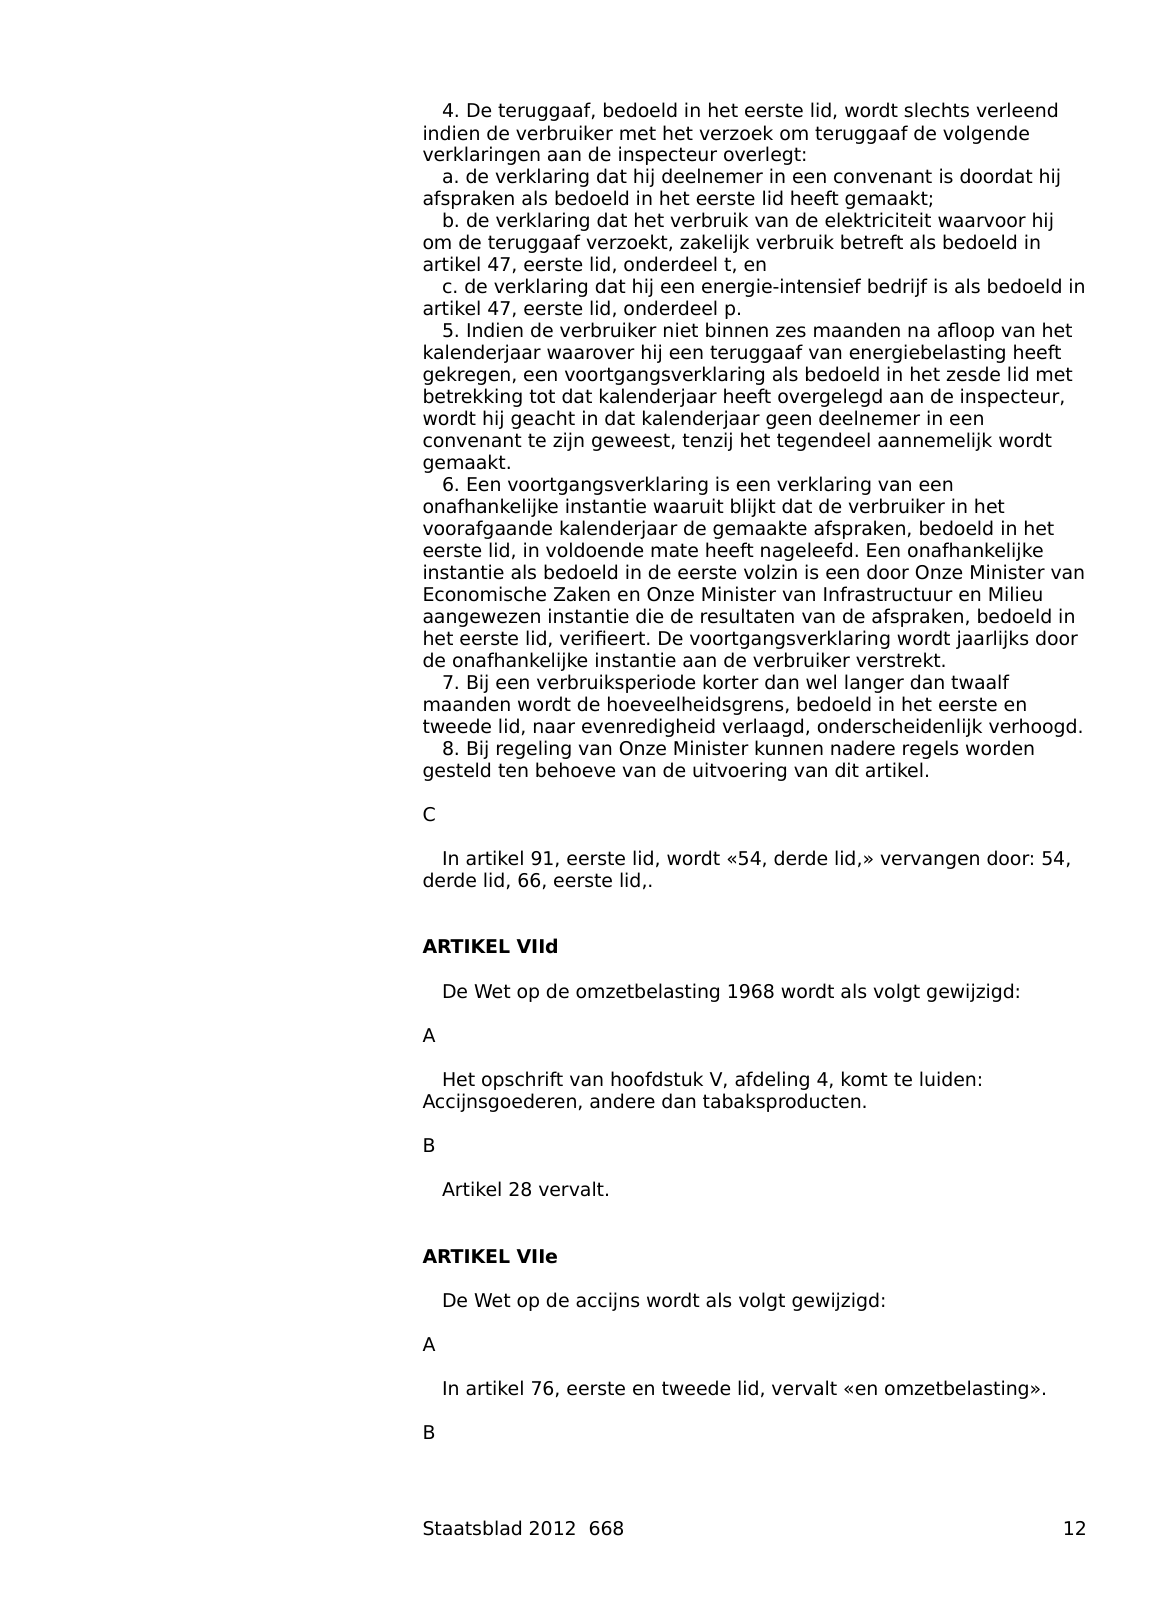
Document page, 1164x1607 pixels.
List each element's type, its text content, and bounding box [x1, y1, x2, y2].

text 7. Bij een verbruiksperiode korter dan wel langer dan twaalf maanden wordt de hoeveelheidsgrens, bedoeld in het eerste en tweede lid, naar evenredigheid verlaagd, onderscheidenlijk verhoogd. [422, 672, 1087, 738]
subtitle ARTIKEL VIId [422, 936, 1087, 958]
text De Wet op de omzetbelasting 1968 wordt als volgt gewijzigd: [422, 981, 1087, 1003]
text 4. De teruggaaf, bedoeld in het eerste lid, wordt slechts verleend indien de verbruiker met het verzoek om teruggaaf de volgende verklaringen aan de inspecteur overlegt: [422, 100, 1087, 166]
text In artikel 91, eerste lid, wordt «54, derde lid,» vervangen door: 54, derde lid, 66, eerste lid,. [422, 848, 1087, 892]
text a. de verklaring dat hij deelnemer in een convenant is doordat hij afspraken als bedoeld in het eerste lid heeft gemaakt; [422, 166, 1087, 210]
text De Wet op de accijns wordt als volgt gewijzigd: [422, 1290, 1087, 1312]
text A [422, 1025, 1087, 1047]
text In artikel 76, eerste en tweede lid, vervalt «en omzetbelasting». [422, 1378, 1087, 1400]
text Artikel 28 vervalt. [422, 1179, 1087, 1201]
text B [422, 1422, 1087, 1444]
text b. de verklaring dat het verbruik van de elektriciteit waarvoor hij om de teruggaaf verzoekt, zakelijk verbruik betreft als bedoeld in artikel 47, eerste lid, onderdeel t, en [422, 210, 1087, 276]
text c. de verklaring dat hij een energie-intensief bedrijf is als bedoeld in artikel 47, eerste lid, onderdeel p. [422, 276, 1087, 320]
text 5. Indien de verbruiker niet binnen zes maanden na afloop van het kalenderjaar waarover hij een teruggaaf van energiebelasting heeft gekregen, een voortgangsverklaring als bedoeld in het zesde lid met betrekking tot dat kalenderjaar heeft overgelegd aan de inspecteur, wordt hij geacht in dat kalenderjaar geen deelnemer in een convenant te zijn geweest, tenzij het tegendeel aannemelijk wordt gemaakt. [422, 320, 1087, 474]
text 6. Een voortgangsverklaring is een verklaring van een onafhankelijke instantie waaruit blijkt dat de verbruiker in het voorafgaande kalenderjaar de gemaakte afspraken, bedoeld in het eerste lid, in voldoende mate heeft nageleefd. Een onafhankelijke instantie als bedoeld in de eerste volzin is een door Onze Minister van Economische Zaken en Onze Minister van Infrastructuur en Milieu aangewezen instantie die de resultaten van de afspraken, bedoeld in het eerste lid, verifieert. De voortgangsverklaring wordt jaarlijks door de onafhankelijke instantie aan de verbruiker verstrekt. [422, 474, 1087, 672]
text B [422, 1135, 1087, 1157]
text 8. Bij regeling van Onze Minister kunnen nadere regels worden gesteld ten behoeve van de uitvoering van dit artikel. [422, 738, 1087, 782]
text C [422, 804, 1087, 826]
text Het opschrift van hoofdstuk V, afdeling 4, komt te luiden: Accijnsgoederen, andere dan tabaksproducten. [422, 1069, 1087, 1113]
text A [422, 1334, 1087, 1356]
subtitle ARTIKEL VIIe [422, 1246, 1087, 1268]
